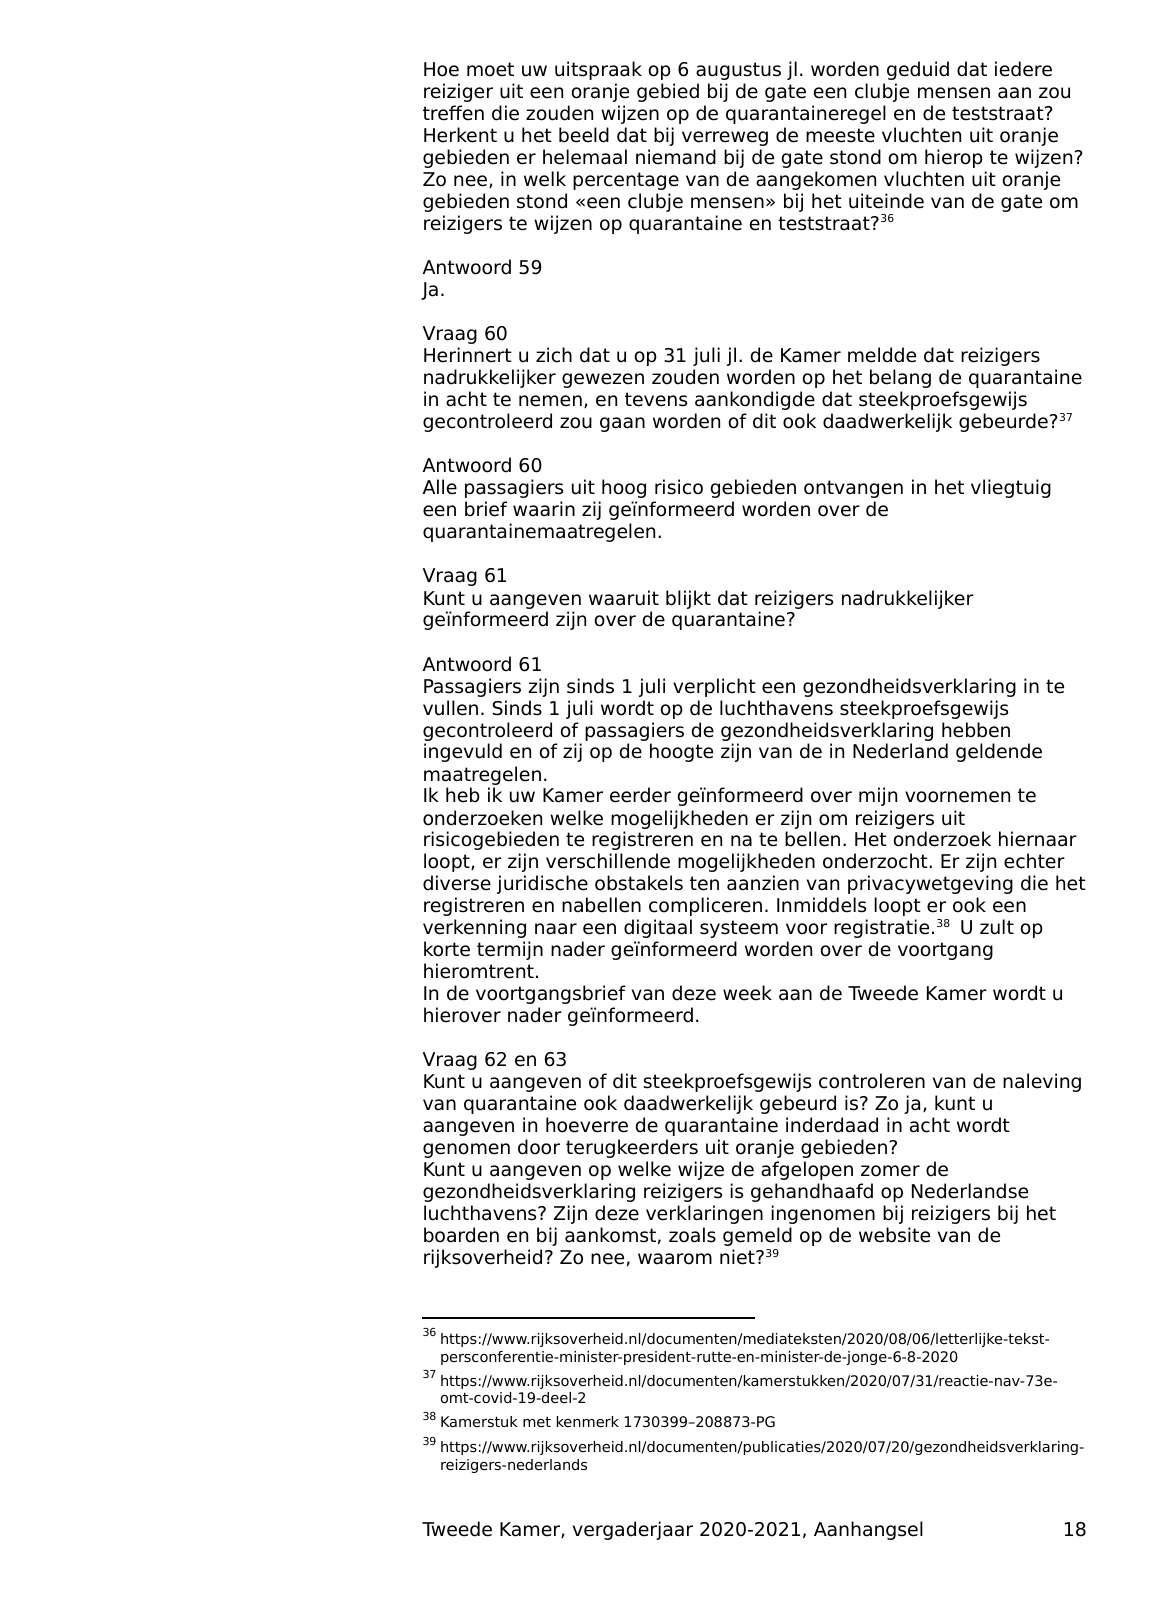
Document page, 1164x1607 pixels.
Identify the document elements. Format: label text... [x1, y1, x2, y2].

text Antwoord 59 [422, 257, 1087, 279]
text In de voortgangsbrief van deze week aan de Tweede Kamer wordt u hierover nader geïnformeerd. [422, 983, 1087, 1027]
text Herinnert u zich dat u op 31 juli jl. de Kamer meldde dat reizigers nadrukkelijker gewezen zouden worden op het belang de quarantaine in acht te nemen, en tevens aankondigde dat steekproefsgewijs gecontroleerd zou gaan worden of dit ook daadwerkelijk gebeurde? [422, 345, 1087, 433]
text Kunt u aangeven of dit steekproefsgewijs controleren van de naleving van quarantaine ook daadwerkelijk gebeurd is? Zo ja, kunt u aangeven in hoeverre de quarantaine inderdaad in acht wordt genomen door terugkeerders uit oranje gebieden? [422, 1071, 1087, 1159]
text Ik heb ik uw Kamer eerder geïnformeerd over mijn voornemen te onderzoeken welke mogelijkheden er zijn om reizigers uit risicogebieden te registreren en na te bellen. Het onderzoek hiernaar loopt, er zijn verschillende mogelijkheden onderzocht. Er zijn echter diverse juridische obstakels ten aanzien van privacywetgeving die het registreren en nabellen compliceren. Inmiddels loopt er ook een verkenning naar een digitaal systeem voor registratie. U zult op korte termijn nader geïnformeerd worden over de voortgang hieromtrent. [422, 785, 1087, 983]
text Kamerstuk met kenmerk 1730399–208873-PG [422, 1410, 1087, 1432]
text Hoe moet uw uitspraak op 6 augustus jl. worden geduid dat iedere reiziger uit een oranje gebied bij de gate een clubje mensen aan zou treffen die zouden wijzen op de quarantaineregel en de teststraat? Herkent u het beeld dat bij verreweg de meeste vluchten uit oranje gebieden er helemaal niemand bij de gate stond om hierop te wijzen? Zo nee, in welk percentage van de aangekomen vluchten uit oranje gebieden stond «een clubje mensen» bij het uiteinde van de gate om reizigers te wijzen op quarantaine en teststraat? [422, 59, 1087, 235]
text Antwoord 60 [422, 455, 1087, 477]
text Vraag 62 en 63 [422, 1049, 1087, 1071]
text Vraag 60 [422, 323, 1087, 345]
text Vraag 61 [422, 565, 1087, 587]
text Passagiers zijn sinds 1 juli verplicht een gezondheidsverklaring in te vullen. Sinds 1 juli wordt op de luchthavens steekproefsgewijs gecontroleerd of passagiers de gezondheidsverklaring hebben ingevuld en of zij op de hoogte zijn van de in Nederland geldende maatregelen. [422, 676, 1087, 785]
text Ja. [422, 279, 1087, 301]
text Kunt u aangeven waaruit blijkt dat reizigers nadrukkelijker geïnformeerd zijn over de quarantaine? [422, 587, 1087, 631]
text Kunt u aangeven op welke wijze de afgelopen zomer de gezondheidsverklaring reizigers is gehandhaafd op Nederlandse luchthavens? Zijn deze verklaringen ingenomen bij reizigers bij het boarden en bij aankomst, zoals gemeld op de website van de rijksoverheid? Zo nee, waarom niet? [422, 1159, 1087, 1269]
text https://www.rijksoverheid.nl/documenten/mediateksten/2020/08/06/letterlijke-tekst-persconferentie-minister-president-rutte-en-minister-de-jonge-6-8-2020 [422, 1327, 1087, 1366]
text Alle passagiers uit hoog risico gebieden ontvangen in het vliegtuig een brief waarin zij geïnformeerd worden over de quarantainemaatregelen. [422, 477, 1087, 543]
text https://www.rijksoverheid.nl/documenten/publicaties/2020/07/20/gezondheidsverklaring-reizigers-nederlands [422, 1435, 1087, 1474]
text https://www.rijksoverheid.nl/documenten/kamerstukken/2020/07/31/reactie-nav-73e-omt-covid-19-deel-2 [422, 1368, 1087, 1407]
text Antwoord 61 [422, 653, 1087, 676]
